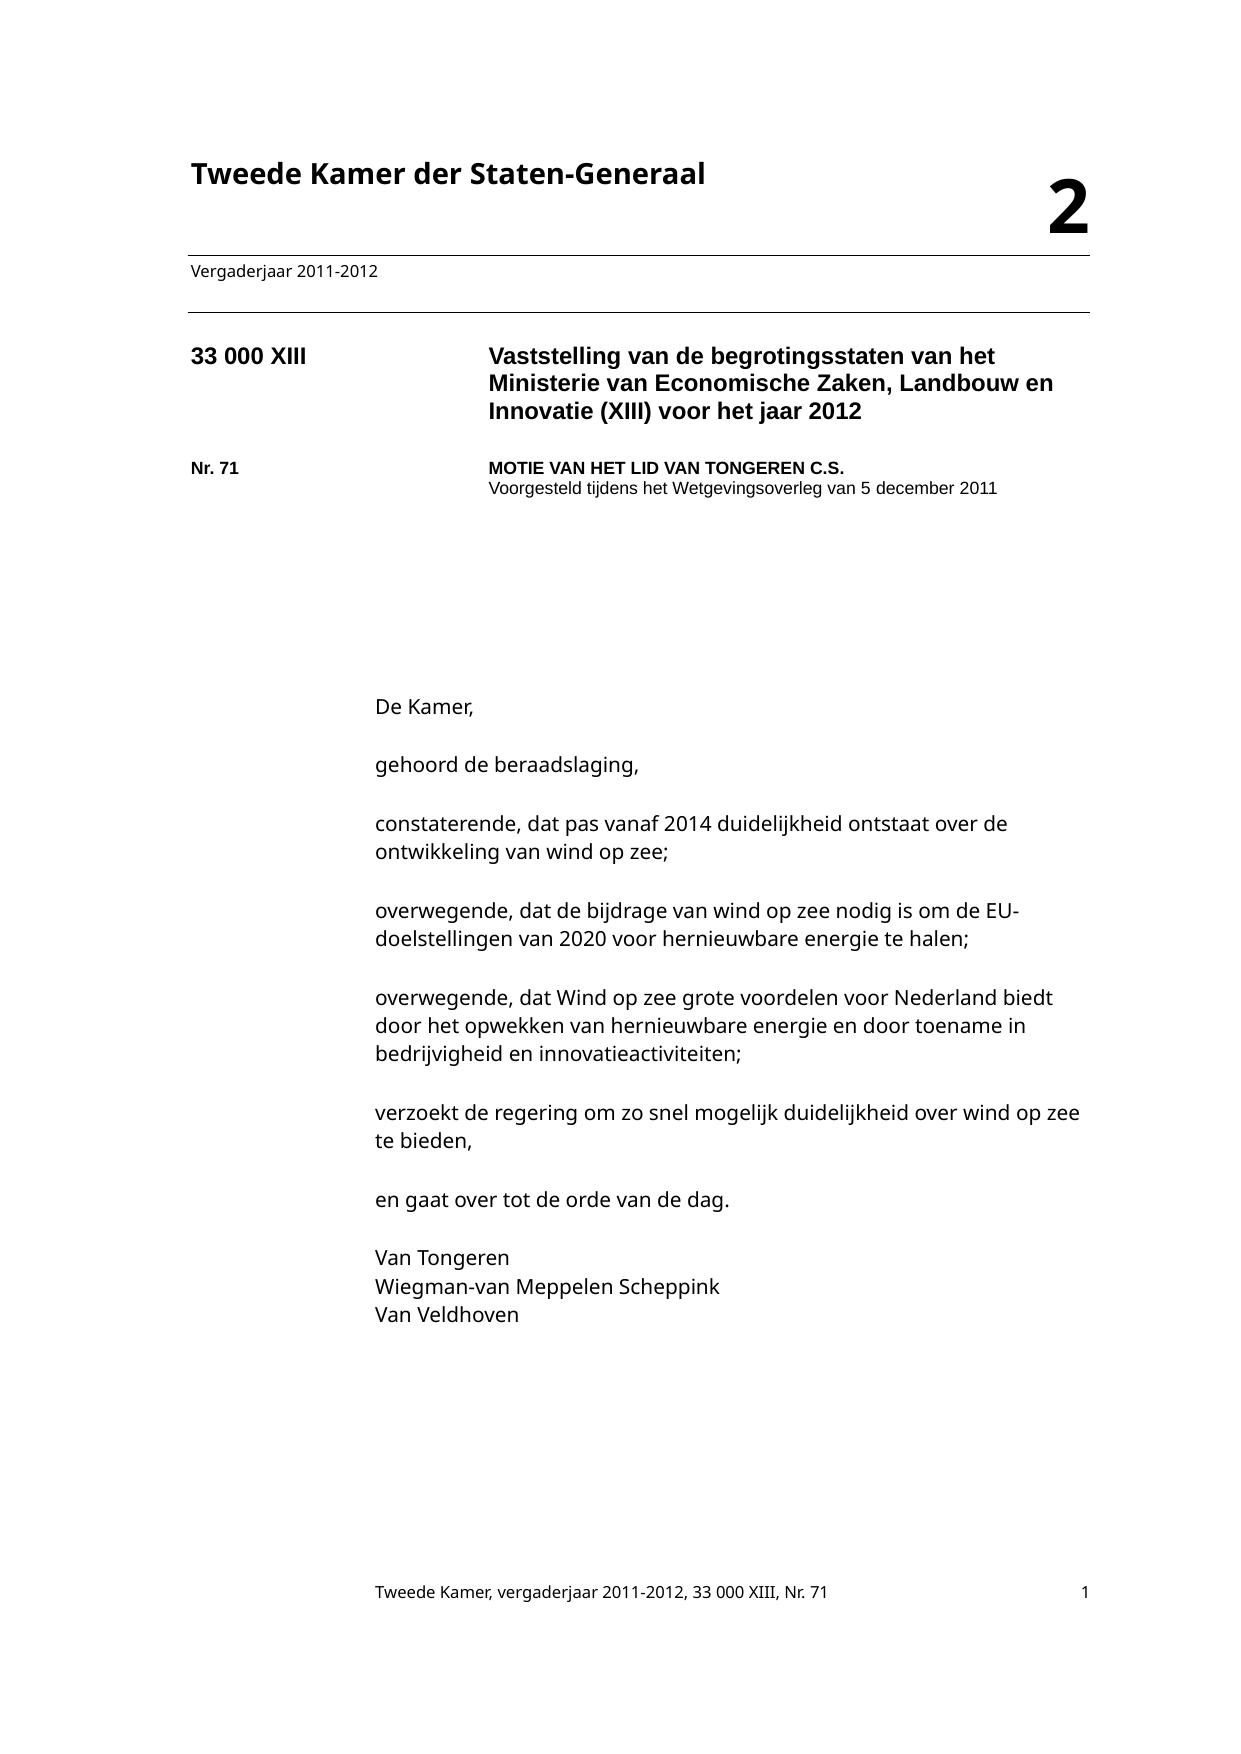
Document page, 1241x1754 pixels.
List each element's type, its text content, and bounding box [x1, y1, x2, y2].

table_cell [485, 313, 1090, 339]
text Van Veldhoven [375, 1300, 1090, 1329]
text overwegende, dat de bijdrage van wind op zee nodig is om de EU-doelstellingen van 2020 voor hernieuwbare energie te halen; [375, 896, 1090, 953]
table_cell [485, 256, 1090, 312]
table_cell Vaststelling van de begrotingsstaten van het Ministerie van Economische Zaken, Landbouw en Innovatie (XIII) voor het jaar 2012 [485, 339, 1090, 454]
text overwegende, dat Wind op zee grote voordelen voor Nederland biedt door het opwekken van hernieuwbare energie en door toename in bedrijvigheid en innovatieactiviteiten; [375, 983, 1090, 1068]
text De Kamer, [375, 692, 1090, 721]
table_cell 33 000 XIII [188, 339, 485, 454]
table_cell [188, 313, 485, 339]
table_header 2 [910, 150, 1090, 255]
table_header Tweede Kamer der Staten-Generaal [188, 150, 909, 255]
text en gaat over tot de orde van de dag. [375, 1185, 1090, 1213]
table_cell Nr. 71 [188, 455, 485, 573]
text verzoekt de regering om zo snel mogelijk duidelijkheid over wind op zee te bieden, [375, 1098, 1090, 1155]
text constaterende, dat pas vanaf 2014 duidelijkheid ontstaat over de ontwikkeling van wind op zee; [375, 809, 1090, 866]
table_cell MOTIE VAN HET LID VAN TONGEREN C.S. Voorgesteld tijdens het Wetgevingsoverleg van 5 december 2011 [485, 455, 1090, 573]
table_cell Vergaderjaar 2011-2012 [188, 256, 485, 312]
text gehoord de beraadslaging, [375, 751, 1090, 779]
text Wiegman-van Meppelen Scheppink [375, 1272, 1090, 1300]
text Van Tongeren [375, 1243, 1090, 1272]
